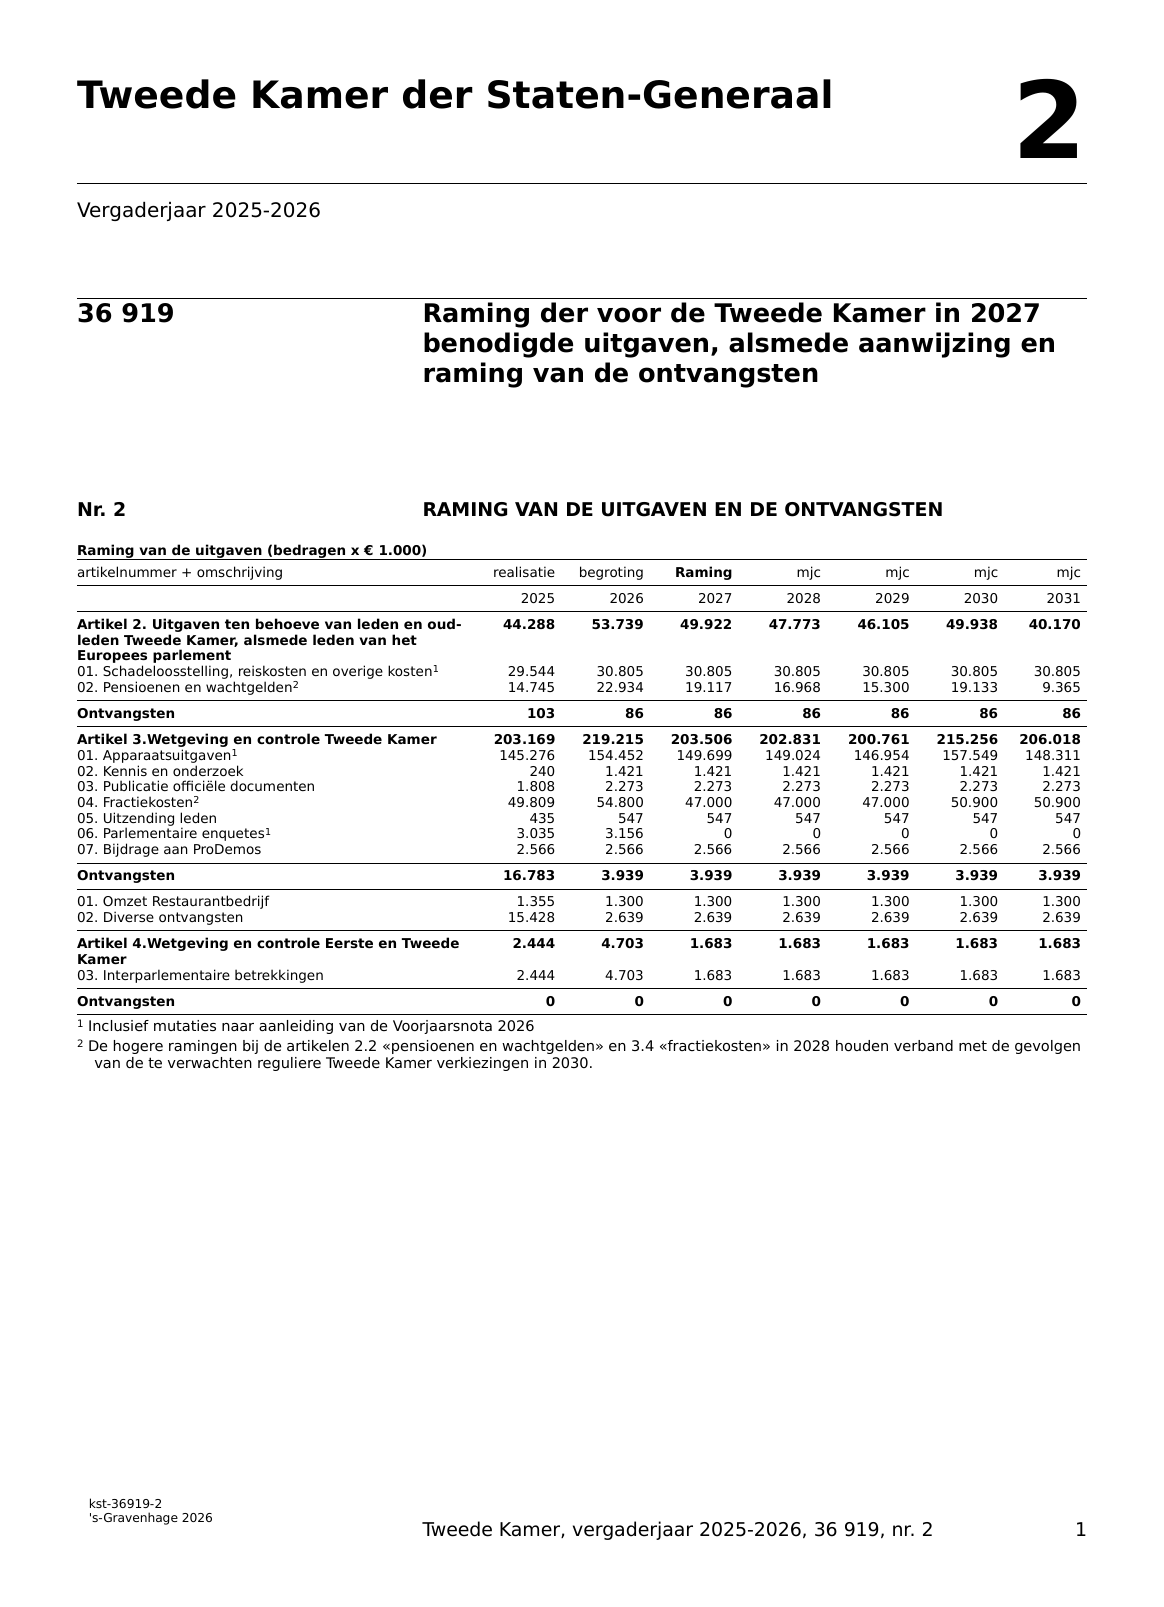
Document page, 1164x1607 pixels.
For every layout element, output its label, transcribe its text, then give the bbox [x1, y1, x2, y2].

table_cell 22.934 [561, 680, 649, 700]
text kst-36919-2 [88, 1497, 323, 1511]
table_cell 1.421 [650, 763, 738, 779]
table_cell 3.156 [561, 826, 649, 842]
table_cell 2.566 [650, 842, 738, 862]
table_cell 547 [561, 811, 649, 826]
table_cell 3.939 [915, 864, 1004, 888]
table_cell 0 [738, 989, 827, 1014]
table_cell 19.133 [915, 680, 1004, 700]
table_cell 547 [1004, 811, 1087, 826]
table_cell 01. Apparaatsuitgaven1 [77, 748, 472, 763]
table_cell 202.831 [738, 727, 827, 748]
table_cell 547 [738, 811, 827, 826]
table_cell 4.703 [561, 968, 649, 988]
table_cell 49.938 [915, 612, 1004, 664]
table_cell 2.273 [650, 779, 738, 795]
table_cell 1.683 [650, 931, 738, 968]
table_cell 30.805 [650, 664, 738, 679]
table_cell 15.428 [473, 910, 561, 930]
table_cell 3.939 [738, 864, 827, 888]
table_cell begroting [561, 560, 649, 585]
table_cell 2.273 [561, 779, 649, 795]
table_cell 2.566 [1004, 842, 1087, 862]
table_cell 0 [1004, 826, 1087, 842]
table_cell 1.300 [561, 890, 649, 910]
table_cell 16.968 [738, 680, 827, 700]
table_cell 2.444 [473, 931, 561, 968]
table_cell 86 [738, 701, 827, 726]
table_cell 07. Bijdrage aan ProDemos [77, 842, 472, 862]
table_cell mjc [915, 560, 1004, 585]
table_cell 1.808 [473, 779, 561, 795]
table_cell 2.639 [650, 910, 738, 930]
table_cell 2.639 [561, 910, 649, 930]
table_cell 547 [650, 811, 738, 826]
table_cell 0 [915, 826, 1004, 842]
table_cell 47.000 [827, 795, 915, 811]
table_cell 02. Diverse ontvangsten [77, 910, 472, 930]
table_cell Ontvangsten [77, 701, 472, 726]
table_cell 44.288 [473, 612, 561, 664]
table_cell 30.805 [561, 664, 649, 679]
table_cell 547 [915, 811, 1004, 826]
table_cell 2027 [650, 586, 738, 611]
table_cell 203.169 [473, 727, 561, 748]
table_cell 0 [561, 989, 649, 1014]
table_cell 0 [915, 989, 1004, 1014]
table_cell 9.365 [1004, 680, 1087, 700]
table_cell 435 [473, 811, 561, 826]
table_cell 1.683 [650, 968, 738, 988]
table_cell 203.506 [650, 727, 738, 748]
table_cell 47.000 [650, 795, 738, 811]
table_cell 02. Pensioenen en wachtgelden2 [77, 680, 472, 700]
table_cell 1.683 [827, 931, 915, 968]
table_cell artikelnummer + omschrijving [77, 560, 472, 585]
table_cell 03. Publicatie officiële documenten [77, 779, 472, 795]
subtitle Nr. 2 RAMING VAN DE UITGAVEN EN DE ONTVANGSTEN [77, 499, 1087, 521]
table_cell 2030 [915, 586, 1004, 611]
table_cell 4.703 [561, 931, 649, 968]
table_cell 3.939 [561, 864, 649, 888]
table_header Raming van de uitgaven (bedragen x € 1.000) [77, 543, 1087, 559]
table_cell 86 [915, 701, 1004, 726]
table_cell 0 [650, 989, 738, 1014]
table_cell 2.273 [915, 779, 1004, 795]
table_cell 149.024 [738, 748, 827, 763]
table_cell Ontvangsten [77, 864, 472, 888]
table_cell 2.639 [738, 910, 827, 930]
table_cell 0 [827, 989, 915, 1014]
table_cell 1.421 [561, 763, 649, 779]
table_cell 3.035 [473, 826, 561, 842]
table_cell [77, 586, 472, 611]
table_header Tweede Kamer der Staten-Generaal [77, 59, 886, 183]
table_cell 2.566 [561, 842, 649, 862]
table_cell 2028 [738, 586, 827, 611]
table_cell 30.805 [827, 664, 915, 679]
table_cell 40.170 [1004, 612, 1087, 664]
table_cell 19.117 [650, 680, 738, 700]
table_cell 1.683 [827, 968, 915, 988]
table_cell 3.939 [1004, 864, 1087, 888]
table_cell 145.276 [473, 748, 561, 763]
table_cell 53.739 [561, 612, 649, 664]
table_cell 49.922 [650, 612, 738, 664]
table_cell 1.683 [1004, 968, 1087, 988]
table_cell 2025 [473, 586, 561, 611]
table_cell mjc [827, 560, 915, 585]
table_cell 54.800 [561, 795, 649, 811]
table_cell 3.939 [650, 864, 738, 888]
table_cell 157.549 [915, 748, 1004, 763]
table_cell 1.300 [1004, 890, 1087, 910]
table_cell 46.105 [827, 612, 915, 664]
table_cell 240 [473, 763, 561, 779]
table_cell 154.452 [561, 748, 649, 763]
table_cell Artikel 4.Wetgeving en controle Eerste en Tweede Kamer [77, 931, 472, 968]
table_cell 1.300 [650, 890, 738, 910]
table_cell 2.566 [738, 842, 827, 862]
table_cell 1.683 [1004, 931, 1087, 968]
table_cell realisatie [473, 560, 561, 585]
table_cell 30.805 [1004, 664, 1087, 679]
table_cell 86 [561, 701, 649, 726]
table_cell 2.273 [827, 779, 915, 795]
table_cell 1.421 [738, 763, 827, 779]
table_cell 29.544 [473, 664, 561, 679]
table_cell 50.900 [915, 795, 1004, 811]
subtitle 36 919 Raming der voor de Tweede Kamer in 2027 benodigde uitgaven, alsmede aanwijzing en raming van de ontvangsten [77, 299, 1087, 388]
table_cell mjc [1004, 560, 1087, 585]
table_cell mjc [738, 560, 827, 585]
table_cell 149.699 [650, 748, 738, 763]
table_cell 0 [473, 989, 561, 1014]
table_cell 03. Interparlementaire betrekkingen [77, 968, 472, 988]
table_cell 2.639 [915, 910, 1004, 930]
table_cell 01. Schadeloosstelling, reiskosten en overige kosten1 [77, 664, 472, 679]
table_cell 86 [1004, 701, 1087, 726]
table_cell 06. Parlementaire enquetes1 [77, 826, 472, 842]
table_cell 0 [650, 826, 738, 842]
table_cell 1.683 [738, 968, 827, 988]
table_cell 2.566 [473, 842, 561, 862]
table_cell 15.300 [827, 680, 915, 700]
text 's-Gravenhage 2026 [88, 1511, 323, 1525]
table_cell 206.018 [1004, 727, 1087, 748]
table_cell 3.939 [827, 864, 915, 888]
table_cell 2.566 [827, 842, 915, 862]
table_cell 05. Uitzending leden [77, 811, 472, 826]
table_header 2 [886, 59, 1087, 183]
table_cell Ontvangsten [77, 989, 472, 1014]
table_cell 200.761 [827, 727, 915, 748]
table_cell 47.773 [738, 612, 827, 664]
table_cell 1 Inclusief mutaties naar aanleiding van de Voorjaarsnota 2026 2 De hogere ramingen bij de artikelen 2.2 «pensioenen en wachtgelden» en 3.4 «fractiekosten» in 2028 houden verband met de gevolgen van de te verwachten reguliere Tweede Kamer verkiezingen in 2030. [77, 1015, 1087, 1072]
table_cell 1.683 [738, 931, 827, 968]
table_cell 1.355 [473, 890, 561, 910]
table_cell 47.000 [738, 795, 827, 811]
table_cell 146.954 [827, 748, 915, 763]
table_cell 2.639 [1004, 910, 1087, 930]
table_cell 86 [827, 701, 915, 726]
table_cell 14.745 [473, 680, 561, 700]
table_cell 148.311 [1004, 748, 1087, 763]
table_cell 04. Fractiekosten2 [77, 795, 472, 811]
table_cell 16.783 [473, 864, 561, 888]
table_cell 2.639 [827, 910, 915, 930]
table_cell 2.273 [1004, 779, 1087, 795]
table_cell 1.421 [915, 763, 1004, 779]
table_cell 103 [473, 701, 561, 726]
table_cell 1.683 [915, 968, 1004, 988]
table_cell Artikel 2. Uitgaven ten behoeve van leden en oud-leden Tweede Kamer, alsmede leden van het Europees parlement [77, 612, 472, 664]
table_cell 547 [827, 811, 915, 826]
table_cell 219.215 [561, 727, 649, 748]
table_cell Artikel 3.Wetgeving en controle Tweede Kamer [77, 727, 472, 748]
table_cell 86 [650, 701, 738, 726]
table_cell 2029 [827, 586, 915, 611]
table_cell 49.809 [473, 795, 561, 811]
table_cell 1.421 [1004, 763, 1087, 779]
table_cell 1.300 [915, 890, 1004, 910]
table_cell 2.273 [738, 779, 827, 795]
table_cell Raming [650, 560, 738, 585]
table_cell 02. Kennis en onderzoek [77, 763, 472, 779]
table_cell 0 [738, 826, 827, 842]
table_cell 2.444 [473, 968, 561, 988]
table_cell 0 [827, 826, 915, 842]
table_cell 30.805 [915, 664, 1004, 679]
table_cell 30.805 [738, 664, 827, 679]
table_cell 2031 [1004, 586, 1087, 611]
table_cell 2.566 [915, 842, 1004, 862]
table_cell 1.300 [827, 890, 915, 910]
table_cell Vergaderjaar 2025-2026 [77, 184, 1087, 298]
table_cell 215.256 [915, 727, 1004, 748]
table_cell 50.900 [1004, 795, 1087, 811]
table_cell 1.300 [738, 890, 827, 910]
table_cell 01. Omzet Restaurantbedrijf [77, 890, 472, 910]
table_cell 1.683 [915, 931, 1004, 968]
table_cell 1.421 [827, 763, 915, 779]
table_cell 0 [1004, 989, 1087, 1014]
table_cell 2026 [561, 586, 649, 611]
